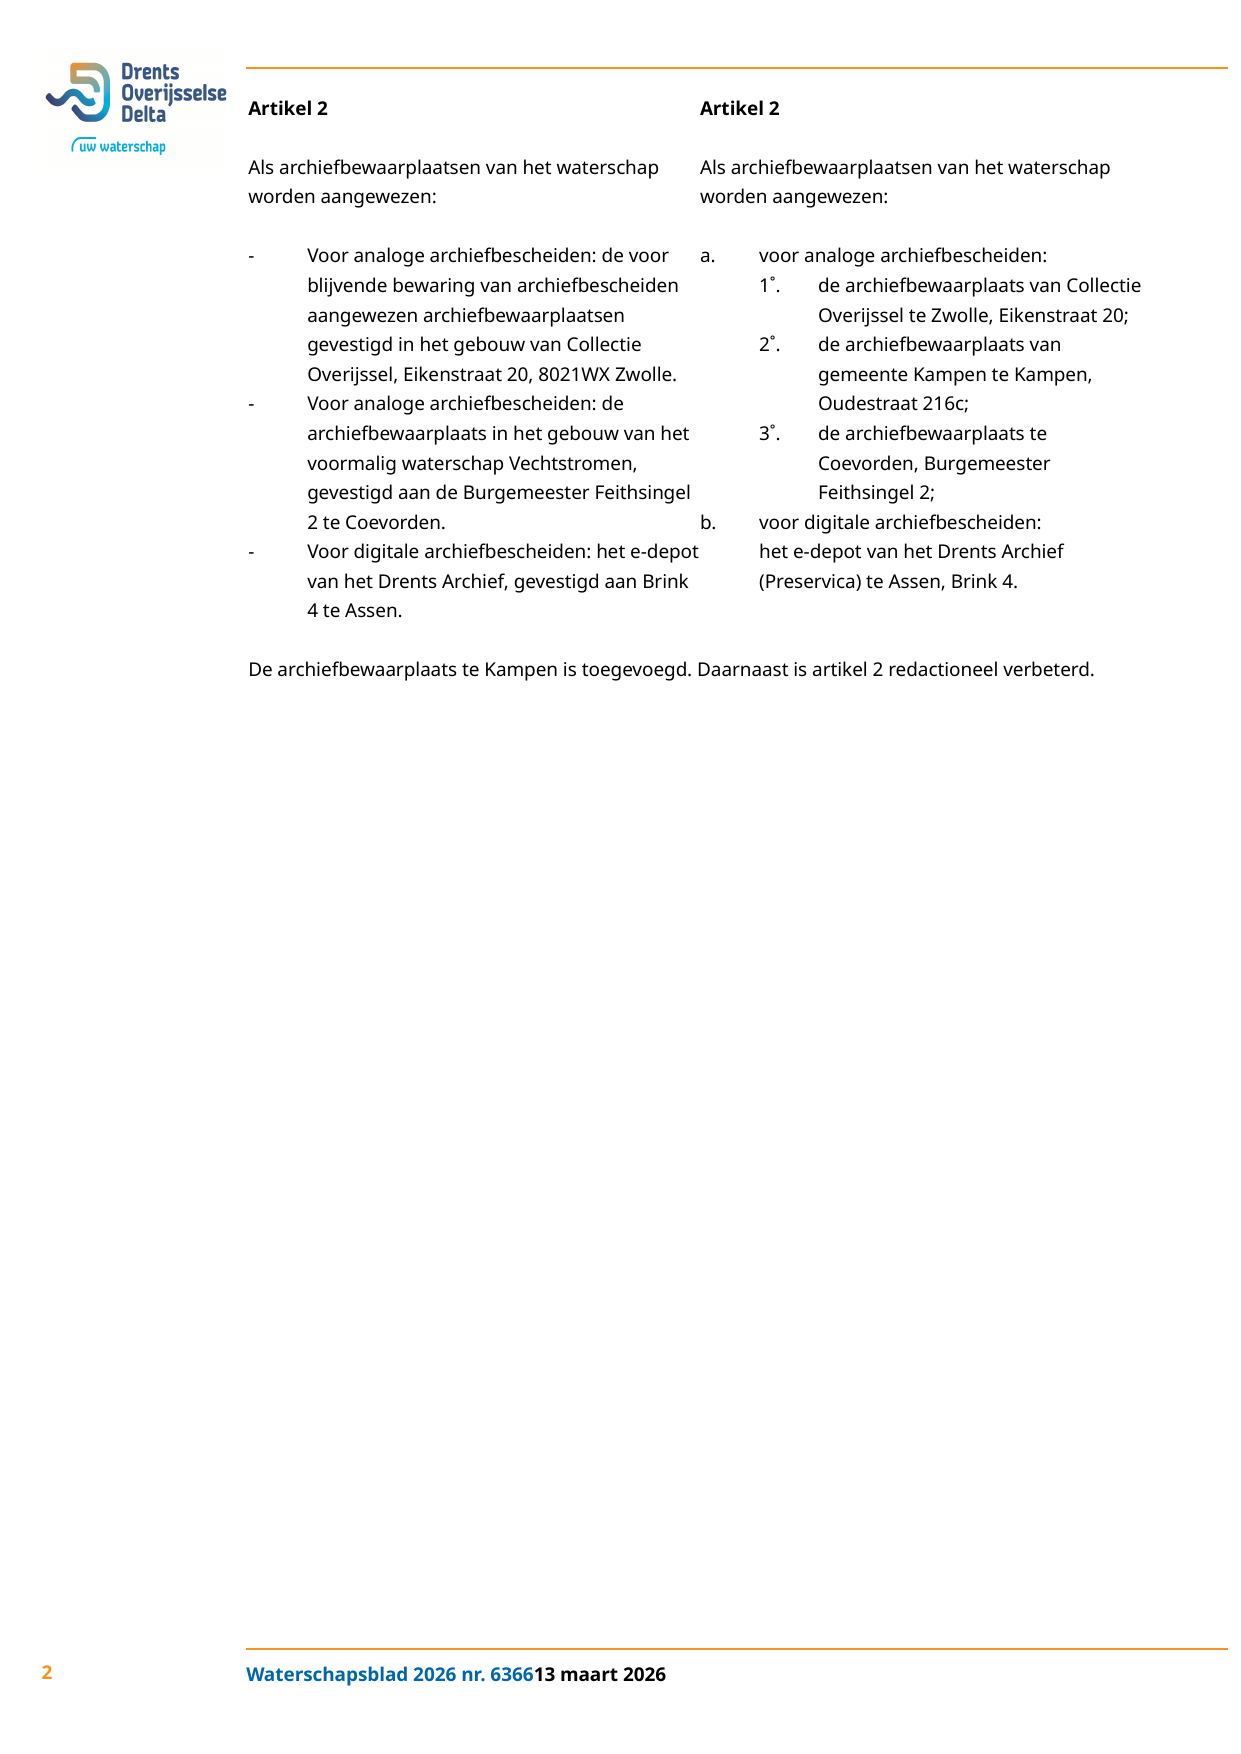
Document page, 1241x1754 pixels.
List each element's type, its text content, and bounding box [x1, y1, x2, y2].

table_cell Artikel 2 Als archiefbewaarplaatsen van het waterschap worden aangewezen: Voor analoge archiefbescheiden: de voor blijvende bewaring van archiefbescheiden aangewezen archiefbewaarplaatsen gevestigd in het gebouw van Collectie Overijssel, Eikenstraat 20, 8021WX Zwolle. Voor analoge archiefbescheiden: de archiefbewaarplaats in het gebouw van het voormalig waterschap Vechtstromen, gevestigd aan de Burgemeester Feithsingel 2 te Coevorden. Voor digitale archiefbescheiden: het e-depot van het Drents Archief, gevestigd aan Brink 4 te Assen. [248, 95, 700, 623]
text De archiefbewaarplaats te Kampen is toegevoegd. Daarnaast is artikel 2 redactioneel verbeterd. [248, 656, 1152, 682]
table_cell Artikel 2 Als archiefbewaarplaatsen van het waterschap worden aangewezen: voor analoge archiefbescheiden: de archiefbewaarplaats van Collectie Overijssel te Zwolle, Eikenstraat 20; de archiefbewaarplaats van gemeente Kampen te Kampen, Oudestraat 216c; de archiefbewaarplaats te Coevorden, Burgemeester Feithsingel 2; voor digitale archiefbescheiden: het e-depot van het Drents Archief (Preservica) te Assen, Brink 4. [700, 95, 1152, 623]
picture [41, 47, 231, 172]
